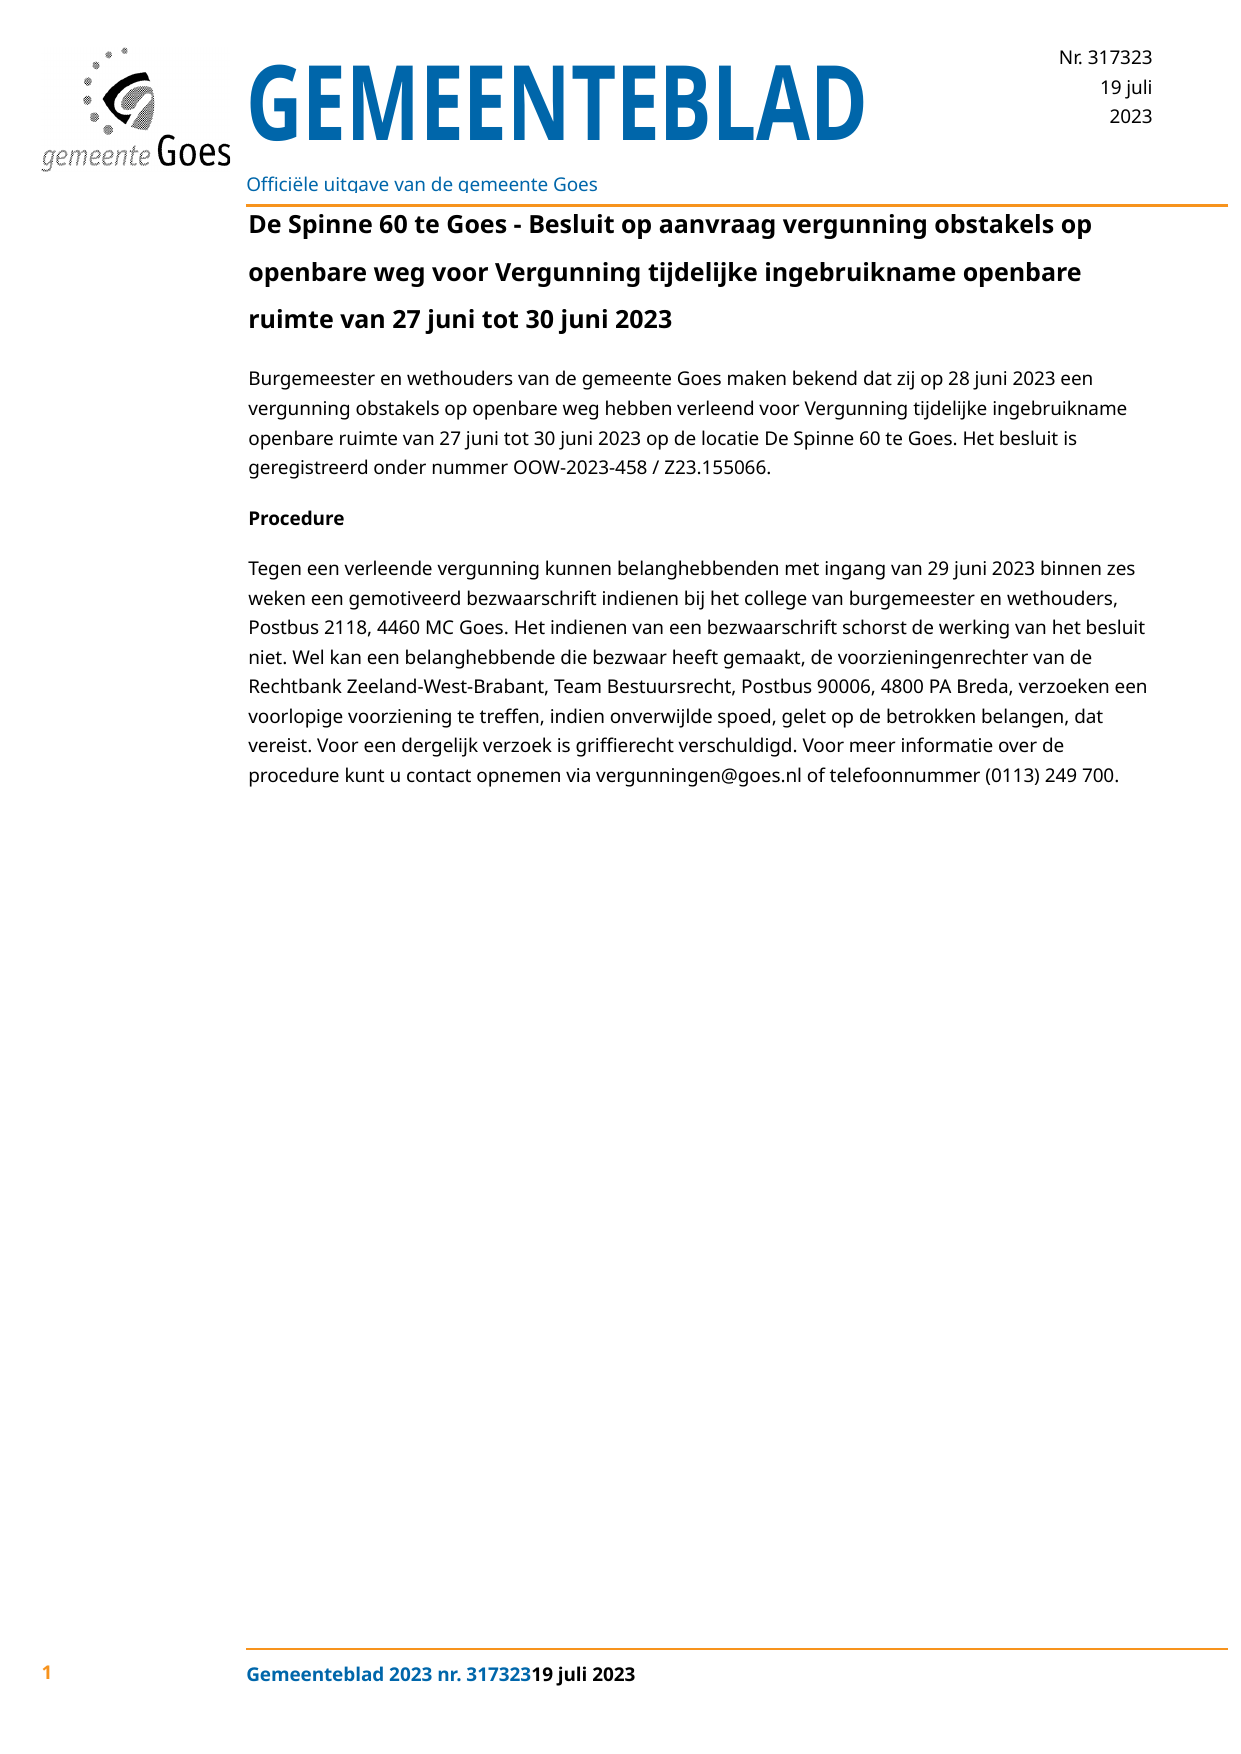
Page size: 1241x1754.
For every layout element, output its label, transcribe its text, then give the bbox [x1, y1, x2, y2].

picture [41, 47, 231, 172]
text Tegen een verleende vergunning kunnen belanghebbenden met ingang van 29 juni 2023 binnen zes weken een gemotiveerd bezwaarschrift indienen bij het college van burgemeester en wethouders, Postbus 2118, 4460 MC Goes. Het indienen van een bezwaarschrift schorst de werking van het besluit niet. Wel kan een belanghebbende die bezwaar heeft gemaakt, de voorzieningenrechter van de Rechtbank Zeeland-West-Brabant, Team Bestuursrecht, Postbus 90006, 4800 PA Breda, verzoeken een voorlopige voorziening te treffen, indien onverwijlde spoed, gelet op de betrokken belangen, dat vereist. Voor een dergelijk verzoek is griffierecht verschuldigd. Voor meer informatie over de procedure kunt u contact opnemen via vergunningen@goes.nl of telefoonnummer (0113) 249 700. [248, 555, 1152, 788]
text De Spinne 60 te Goes - Besluit op aanvraag vergunning obstakels op openbare weg voor Vergunning tijdelijke ingebruikname openbare ruimte van 27 juni tot 30 juni 2023 [248, 207, 1152, 336]
text Burgemeester en wethouders van de gemeente Goes maken bekend dat zij op 28 juni 2023 een vergunning obstakels op openbare weg hebben verleend voor Vergunning tijdelijke ingebruikname openbare ruimte van 27 juni tot 30 juni 2023 op de locatie De Spinne 60 te Goes. Het besluit is geregistreerd onder nummer OOW-2023-458 / Z23.155066. [248, 366, 1152, 480]
text Procedure [248, 505, 1152, 530]
